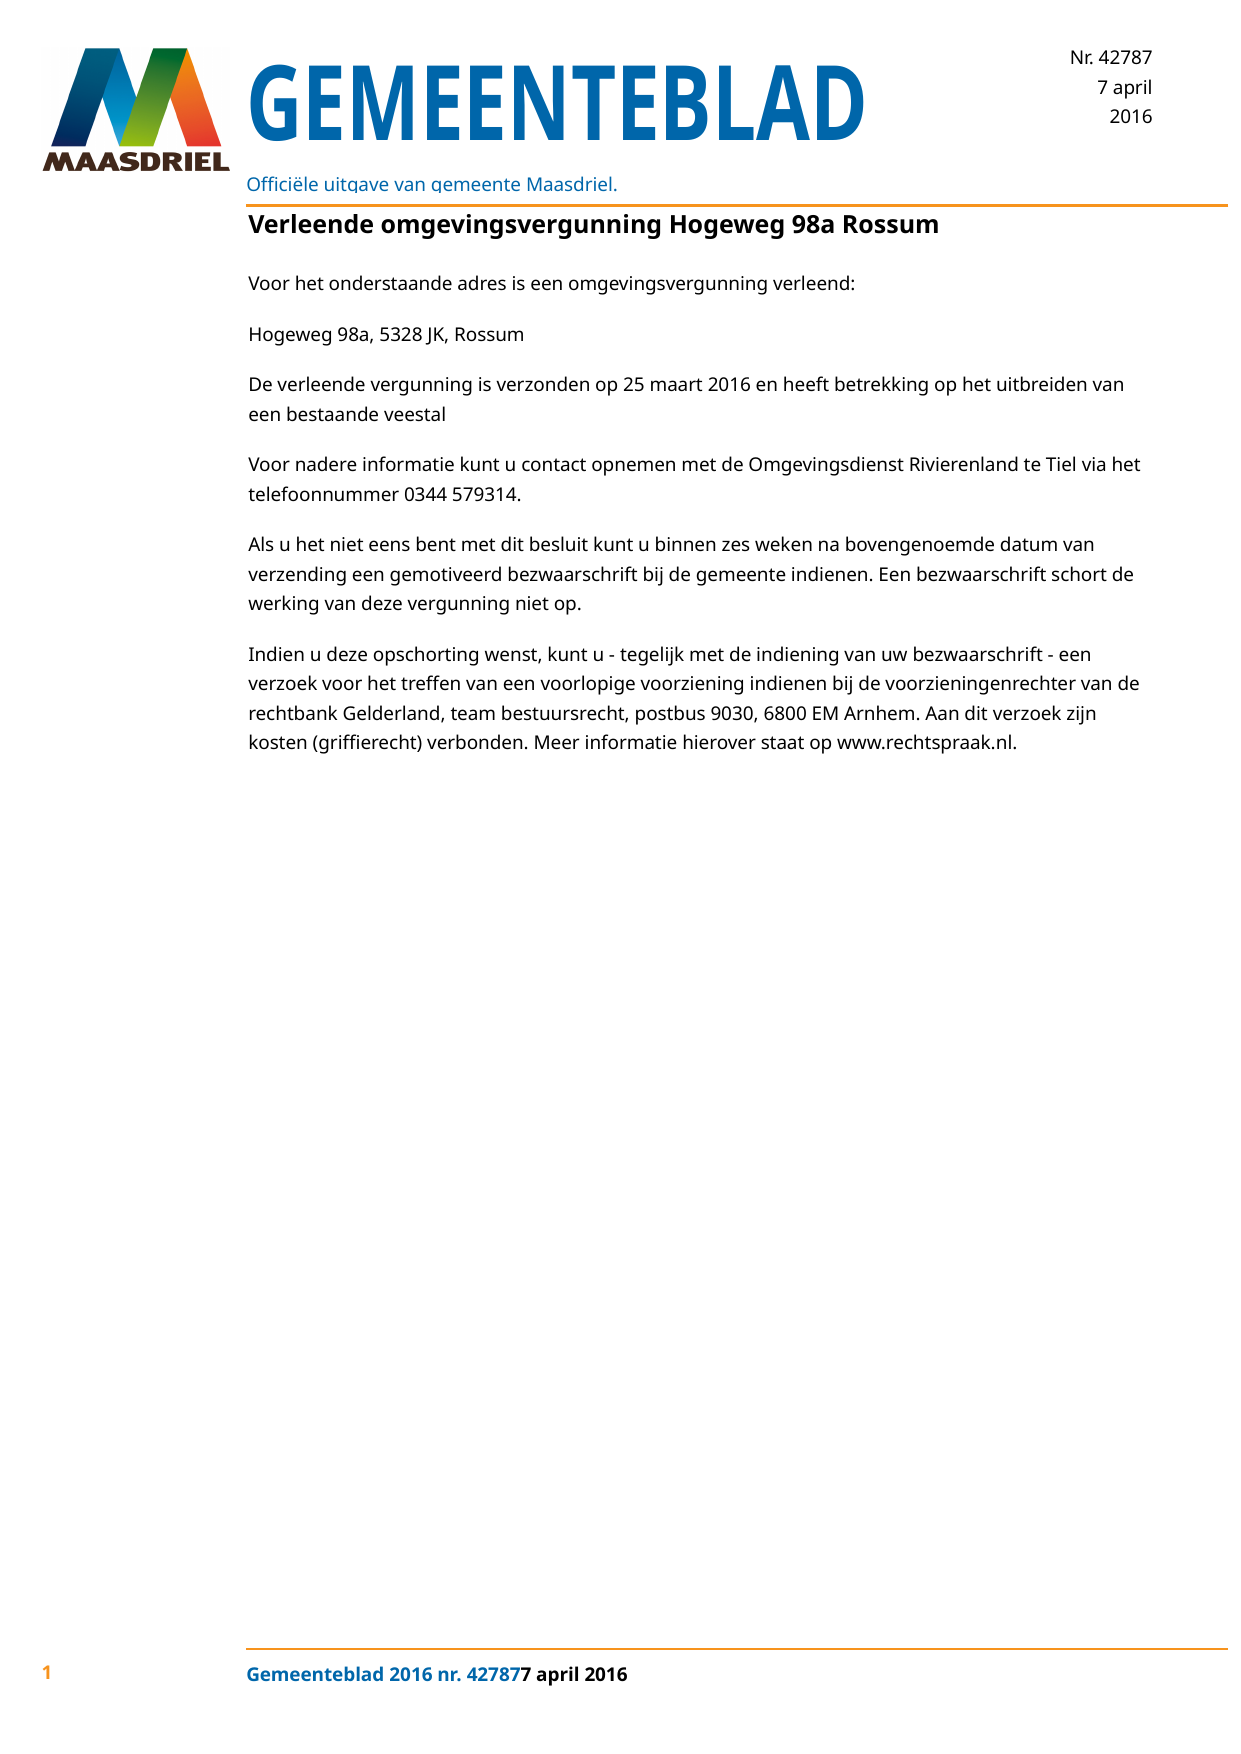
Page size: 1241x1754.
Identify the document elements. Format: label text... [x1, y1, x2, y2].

picture [41, 47, 231, 172]
text Voor nadere informatie kunt u contact opnemen met de Omgevingsdienst Rivierenland te Tiel via het telefoonnummer 0344 579314. [248, 451, 1152, 506]
text Verleende omgevingsvergunning Hogeweg 98a Rossum [248, 207, 1152, 241]
text Als u het niet eens bent met dit besluit kunt u binnen zes weken na bovengenoemde datum van verzending een gemotiveerd bezwaarschrift bij de gemeente indienen. Een bezwaarschrift schort de werking van deze vergunning niet op. [248, 531, 1152, 616]
text De verleende vergunning is verzonden op 25 maart 2016 en heeft betrekking op het uitbreiden van een bestaande veestal [248, 371, 1152, 426]
text Indien u deze opschorting wenst, kunt u - tegelijk met de indiening van uw bezwaarschrift - een verzoek voor het treffen van een voorlopige voorziening indienen bij de voorzieningenrechter van de rechtbank Gelderland, team bestuursrecht, postbus 9030, 6800 EM Arnhem. Aan dit verzoek zijn kosten (griffierecht) verbonden. Meer informatie hierover staat op www.rechtspraak.nl. [248, 641, 1152, 755]
text Voor het onderstaande adres is een omgevingsvergunning verleend: [248, 270, 1152, 296]
text Hogeweg 98a, 5328 JK, Rossum [248, 321, 1152, 346]
